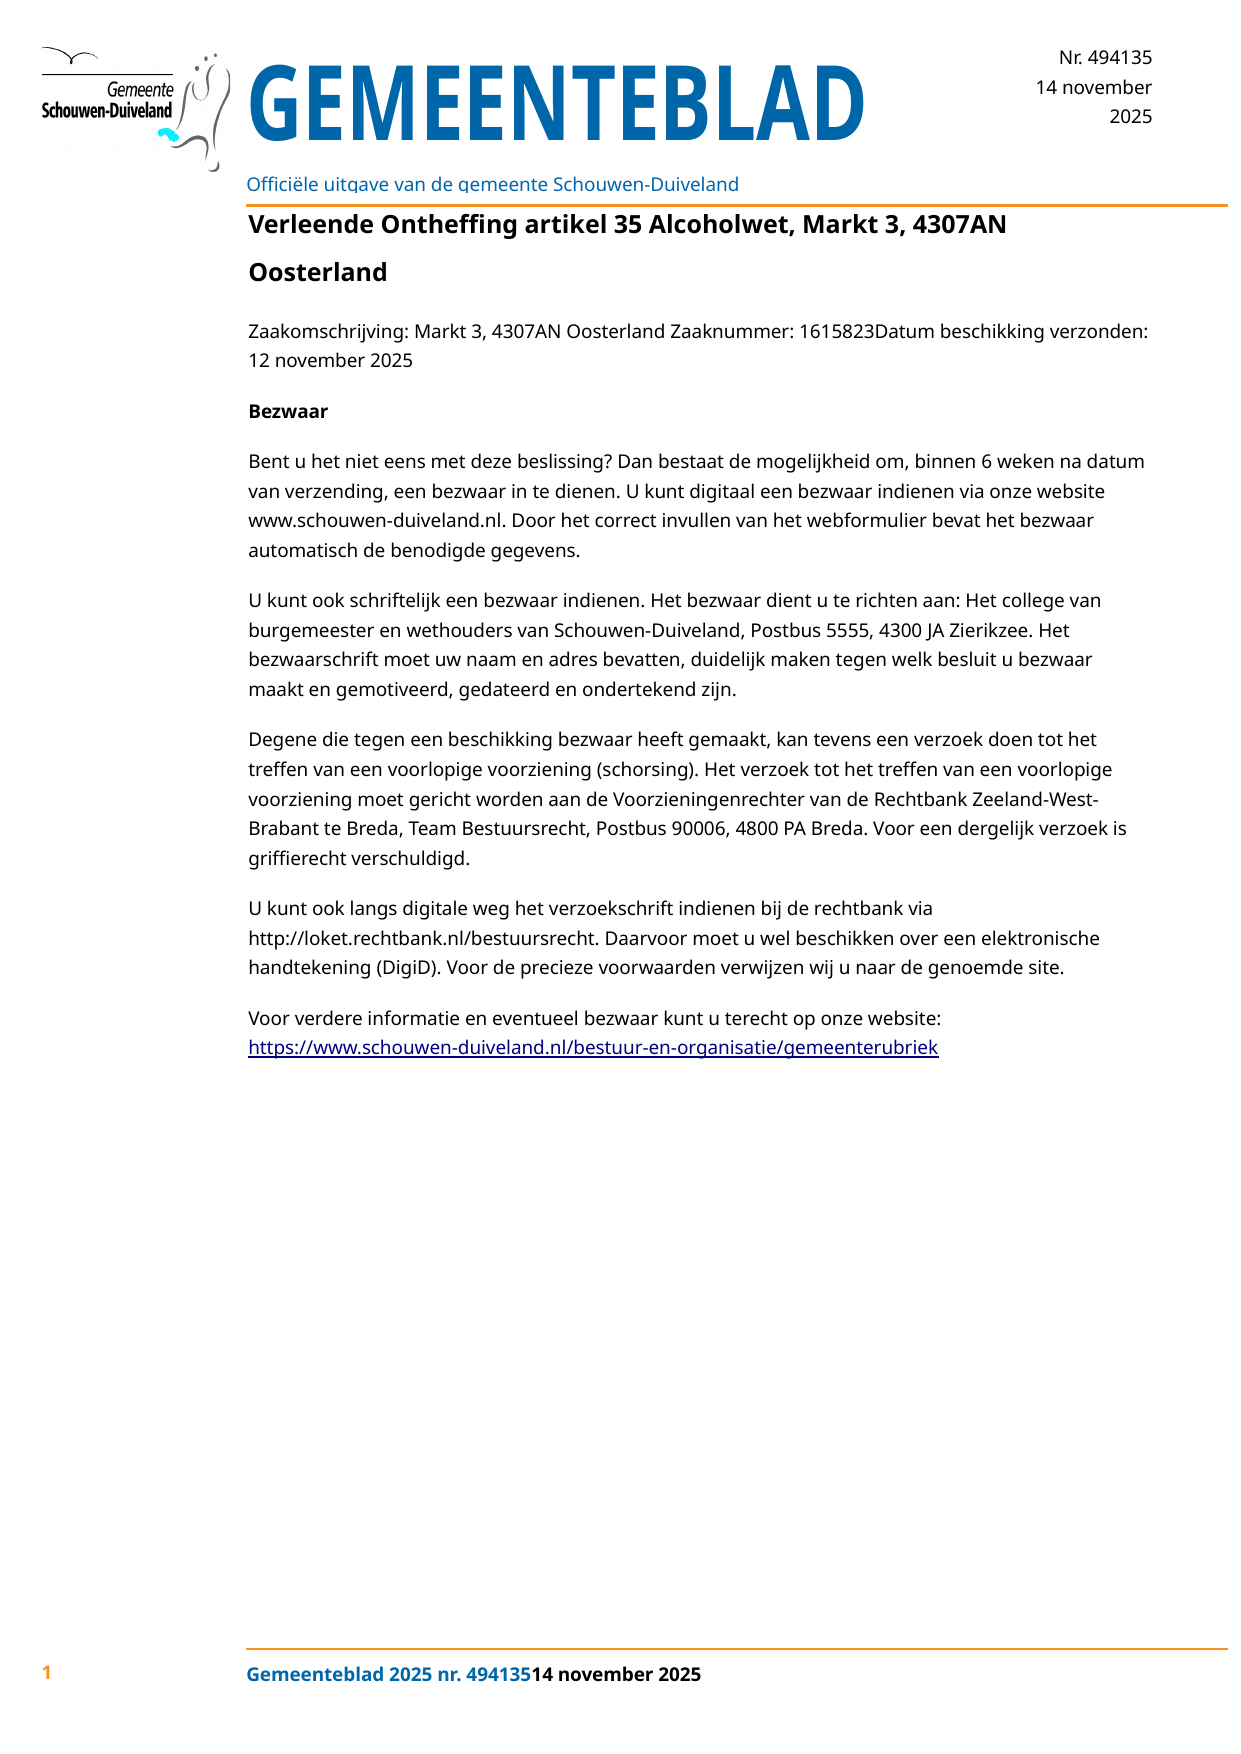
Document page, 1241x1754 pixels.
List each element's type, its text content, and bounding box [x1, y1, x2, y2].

text U kunt ook langs digitale weg het verzoekschrift indienen bij de rechtbank via http://loket.rechtbank.nl/bestuursrecht. Daarvoor moet u wel beschikken over een elektronische handtekening (DigiD). Voor de precieze voorwaarden verwijzen wij u naar de genoemde site. [248, 895, 1152, 980]
text Zaakomschrijving: Markt 3, 4307AN Oosterland Zaaknummer: 1615823Datum beschikking verzonden: 12 november 2025 [248, 318, 1152, 373]
picture [41, 47, 231, 172]
text Bent u het niet eens met deze beslissing? Dan bestaat de mogelijkheid om, binnen 6 weken na datum van verzending, een bezwaar in te dienen. U kunt digitaal een bezwaar indienen via onze website www.schouwen-duiveland.nl. Door het correct invullen van het webformulier bevat het bezwaar automatisch de benodigde gegevens. [248, 448, 1152, 563]
text Voor verdere informatie en eventueel bezwaar kunt u terecht op onze website: https://www.schouwen-duiveland.nl/bestuur-en-organisatie/gemeenterubriek [248, 1005, 1152, 1060]
text Bezwaar [248, 398, 1152, 424]
text Degene die tegen een beschikking bezwaar heeft gemaakt, kan tevens een verzoek doen tot het treffen van een voorlopige voorziening (schorsing). Het verzoek tot het treffen van een voorlopige voorziening moet gericht worden aan de Voorzieningenrechter van de Rechtbank Zeeland-West-Brabant te Breda, Team Bestuursrecht, Postbus 90006, 4800 PA Breda. Voor een dergelijk verzoek is griffierecht verschuldigd. [248, 727, 1152, 871]
text Verleende Ontheffing artikel 35 Alcoholwet, Markt 3, 4307AN Oosterland [248, 207, 1152, 288]
text U kunt ook schriftelijk een bezwaar indienen. Het bezwaar dient u te richten aan: Het college van burgemeester en wethouders van Schouwen-Duiveland, Postbus 5555, 4300 JA Zierikzee. Het bezwaarschrift moet uw naam en adres bevatten, duidelijk maken tegen welk besluit u bezwaar maakt en gemotiveerd, gedateerd en ondertekend zijn. [248, 587, 1152, 702]
